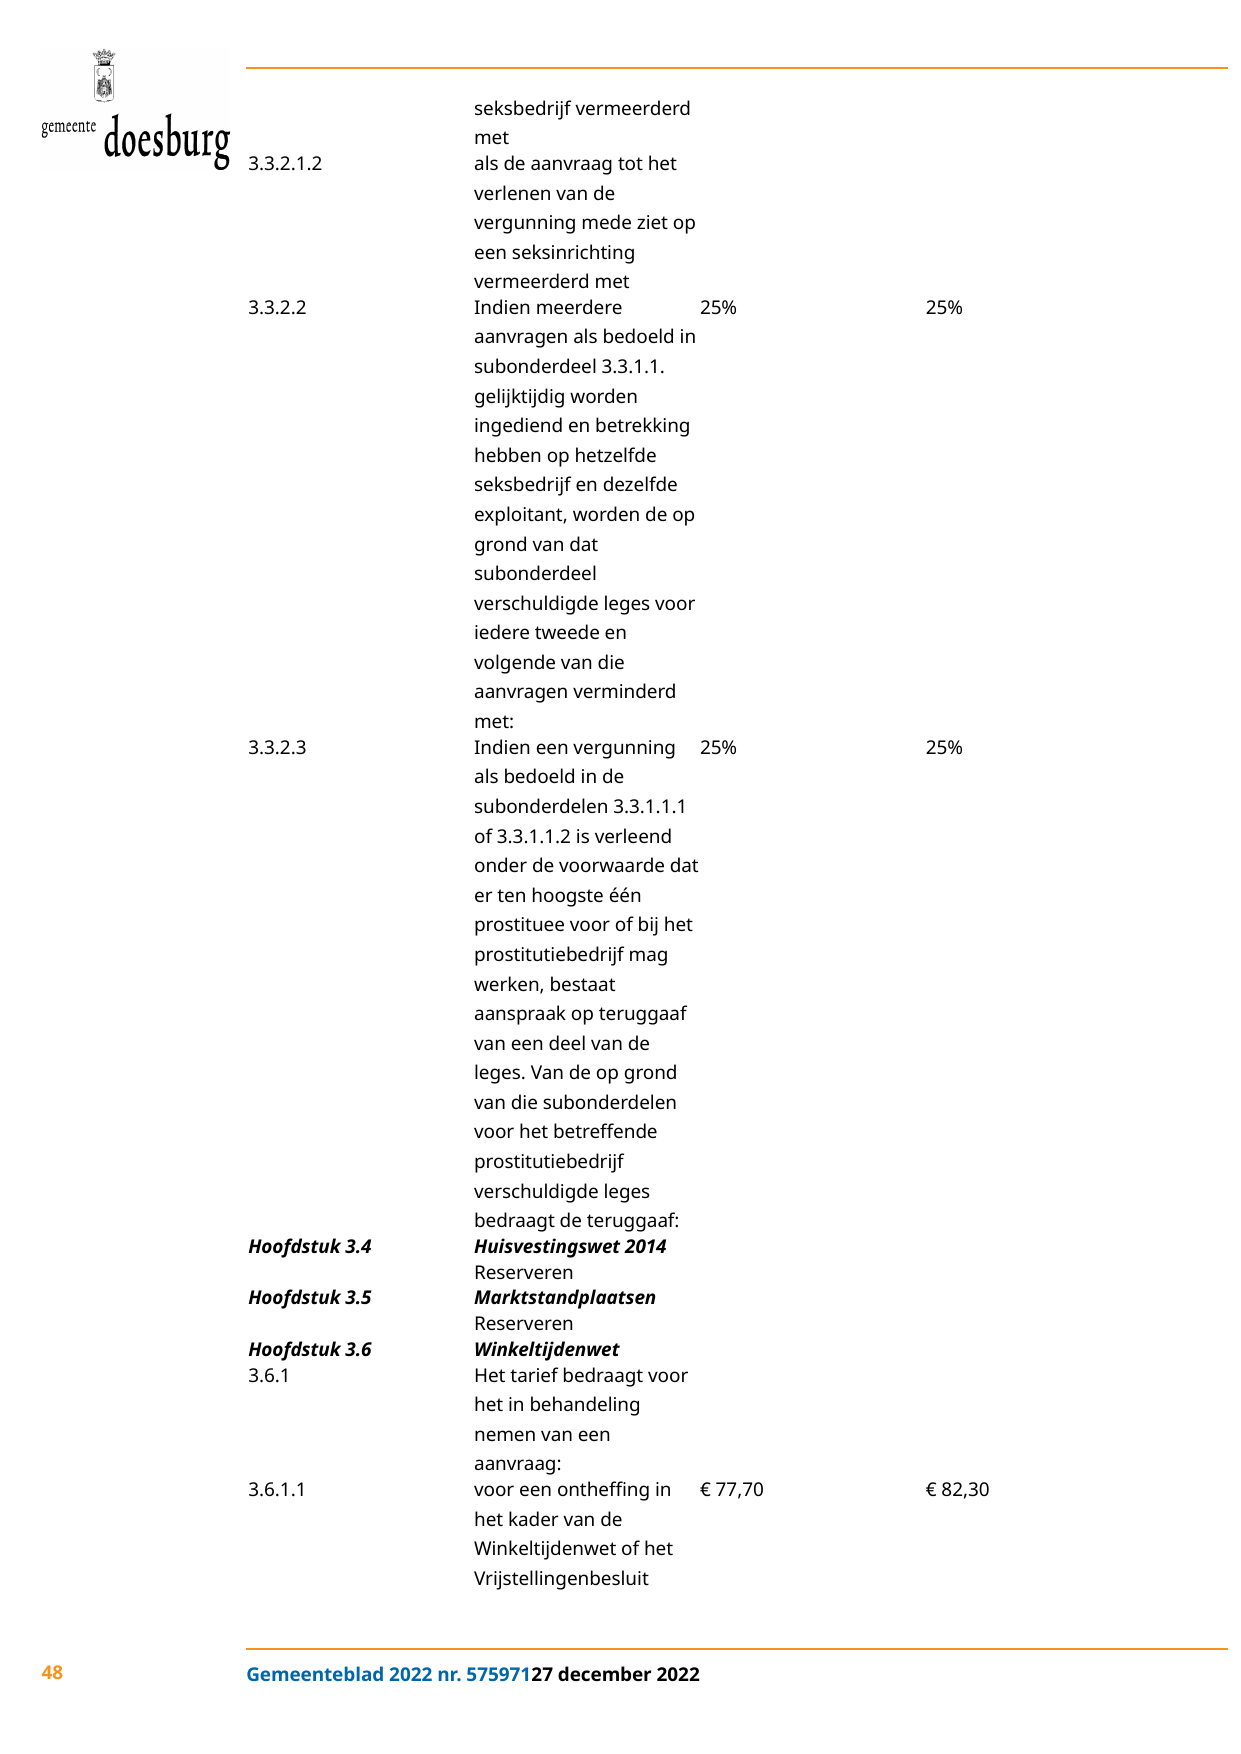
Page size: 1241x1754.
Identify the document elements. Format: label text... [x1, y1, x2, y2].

table_cell als de aanvraag tot het verlenen van de vergunning mede ziet op een seksinrichting vermeerderd met [474, 150, 700, 294]
table_cell [700, 1233, 926, 1259]
table_cell [248, 1259, 474, 1284]
table_cell Indien meerdere aanvragen als bedoeld in subonderdeel 3.3.1.1. gelijktijdig worden ingediend en betrekking hebben op hetzelfde seksbedrijf en dezelfde exploitant, worden de op grond van dat subonderdeel verschuldigde leges voor iedere tweede en volgende van die aanvragen verminderd met: [474, 294, 700, 734]
table_cell [700, 1285, 926, 1310]
table_cell 3.3.2.2 [248, 294, 474, 734]
table_cell € 82,30 [926, 1476, 1152, 1591]
picture [41, 47, 231, 172]
table_cell Reserveren [474, 1259, 700, 1284]
table_cell [926, 95, 1152, 150]
table_cell 3.6.1.1 [248, 1476, 474, 1591]
table_cell [248, 95, 474, 150]
table_cell [700, 95, 926, 150]
table_cell 3.6.1 [248, 1362, 474, 1476]
table_cell Winkeltijdenwet [474, 1336, 700, 1362]
table_cell 3.3.2.1.2 [248, 150, 474, 294]
table_cell seksbedrijf vermeerderd met [474, 95, 700, 150]
table_cell 25% [926, 734, 1152, 1233]
table_cell Indien een vergunning als bedoeld in de subonderdelen 3.3.1.1.1 of 3.3.1.1.2 is verleend onder de voorwaarde dat er ten hoogste één prostituee voor of bij het prostitutiebedrijf mag werken, bestaat aanspraak op teruggaaf van een deel van de leges. Van de op grond van die subonderdelen voor het betreffende prostitutiebedrijf verschuldigde leges bedraagt de teruggaaf: [474, 734, 700, 1233]
table_cell [926, 1285, 1152, 1310]
table_cell Het tarief bedraagt voor het in behandeling nemen van een aanvraag: [474, 1362, 700, 1476]
table_cell 25% [926, 294, 1152, 734]
table_cell Reserveren [474, 1310, 700, 1336]
table_cell [926, 1362, 1152, 1476]
table_cell [926, 150, 1152, 294]
table_cell 25% [700, 294, 926, 734]
table_cell Marktstandplaatsen [474, 1285, 700, 1310]
table_cell [926, 1336, 1152, 1362]
table_cell Hoofdstuk 3.5 [248, 1285, 474, 1310]
table_cell Huisvestingswet 2014 [474, 1233, 700, 1259]
table_cell voor een ontheffing in het kader van de Winkeltijdenwet of het Vrijstellingenbesluit [474, 1476, 700, 1591]
table_cell [700, 1310, 926, 1336]
table_cell € 77,70 [700, 1476, 926, 1591]
table_cell [926, 1233, 1152, 1259]
table_cell [926, 1310, 1152, 1336]
table_cell [700, 1362, 926, 1476]
table_cell 3.3.2.3 [248, 734, 474, 1233]
table_cell Hoofdstuk 3.6 [248, 1336, 474, 1362]
table_cell [926, 1259, 1152, 1284]
table_cell [700, 1259, 926, 1284]
table_cell [700, 1336, 926, 1362]
table_cell [248, 1310, 474, 1336]
table_cell 25% [700, 734, 926, 1233]
table_cell [700, 150, 926, 294]
table_cell Hoofdstuk 3.4 [248, 1233, 474, 1259]
